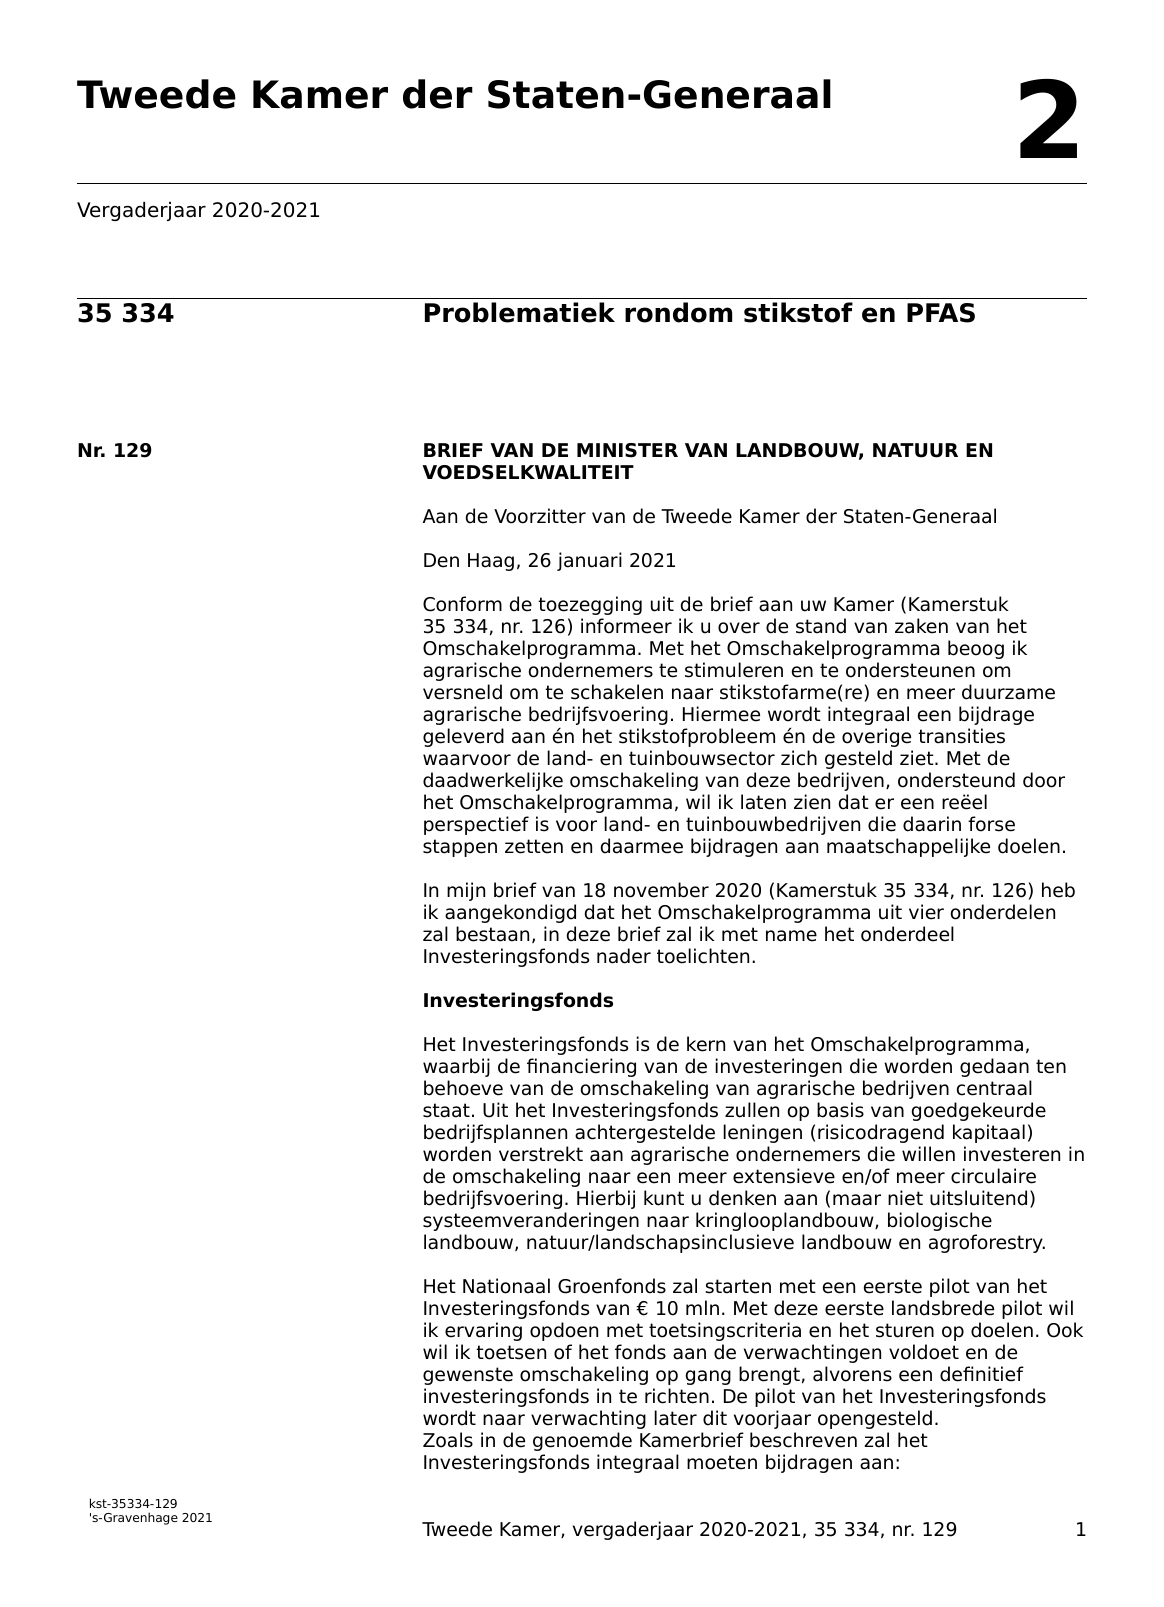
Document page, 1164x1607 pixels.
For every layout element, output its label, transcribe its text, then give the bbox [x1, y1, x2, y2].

text Conform de toezegging uit de brief aan uw Kamer (Kamerstuk 35 334, nr. 126) informeer ik u over de stand van zaken van het Omschakelprogramma. Met het Omschakelprogramma beoog ik agrarische ondernemers te stimuleren en te ondersteunen om versneld om te schakelen naar stikstofarme(re) en meer duurzame agrarische bedrijfsvoering. Hiermee wordt integraal een bijdrage geleverd aan én het stikstofprobleem én de overige transities waarvoor de land- en tuinbouwsector zich gesteld ziet. Met de daadwerkelijke omschakeling van deze bedrijven, ondersteund door het Omschakelprogramma, wil ik laten zien dat er een reëel perspectief is voor land- en tuinbouwbedrijven die daarin forse stappen zetten en daarmee bijdragen aan maatschappelijke doelen. [422, 594, 1087, 858]
text kst-35334-129 [88, 1497, 323, 1511]
text In mijn brief van 18 november 2020 (Kamerstuk 35 334, nr. 126) heb ik aangekondigd dat het Omschakelprogramma uit vier onderdelen zal bestaan, in deze brief zal ik met name het onderdeel Investeringsfonds nader toelichten. [422, 880, 1087, 968]
text Den Haag, 26 januari 2021 [422, 550, 1087, 572]
text Aan de Voorzitter van de Tweede Kamer der Staten-Generaal [422, 506, 1087, 528]
text 's-Gravenhage 2021 [88, 1511, 323, 1525]
table_cell Vergaderjaar 2020-2021 [77, 184, 1087, 298]
table_header 2 [886, 59, 1087, 183]
text Het Investeringsfonds is de kern van het Omschakelprogramma, waarbij de financiering van de investeringen die worden gedaan ten behoeve van de omschakeling van agrarische bedrijven centraal staat. Uit het Investeringsfonds zullen op basis van goedgekeurde bedrijfsplannen achtergestelde leningen (risicodragend kapitaal) worden verstrekt aan agrarische ondernemers die willen investeren in de omschakeling naar een meer extensieve en/of meer circulaire bedrijfsvoering. Hierbij kunt u denken aan (maar niet uitsluitend) systeemveranderingen naar kringlooplandbouw, biologische landbouw, natuur/landschapsinclusieve landbouw en agroforestry. [422, 1034, 1087, 1254]
subtitle Investeringsfonds [422, 990, 1087, 1012]
subtitle 35 334 Problematiek rondom stikstof en PFAS [77, 299, 1087, 329]
text Zoals in de genoemde Kamerbrief beschreven zal het Investeringsfonds integraal moeten bijdragen aan: [422, 1430, 1087, 1474]
subtitle Nr. 129 BRIEF VAN DE MINISTER VAN LANDBOUW, NATUUR EN VOEDSELKWALITEIT [77, 440, 1087, 484]
text Het Nationaal Groenfonds zal starten met een eerste pilot van het Investeringsfonds van € 10 mln. Met deze eerste landsbrede pilot wil ik ervaring opdoen met toetsingscriteria en het sturen op doelen. Ook wil ik toetsen of het fonds aan de verwachtingen voldoet en de gewenste omschakeling op gang brengt, alvorens een definitief investeringsfonds in te richten. De pilot van het Investeringsfonds wordt naar verwachting later dit voorjaar opengesteld. [422, 1276, 1087, 1430]
table_header Tweede Kamer der Staten-Generaal [77, 59, 886, 183]
